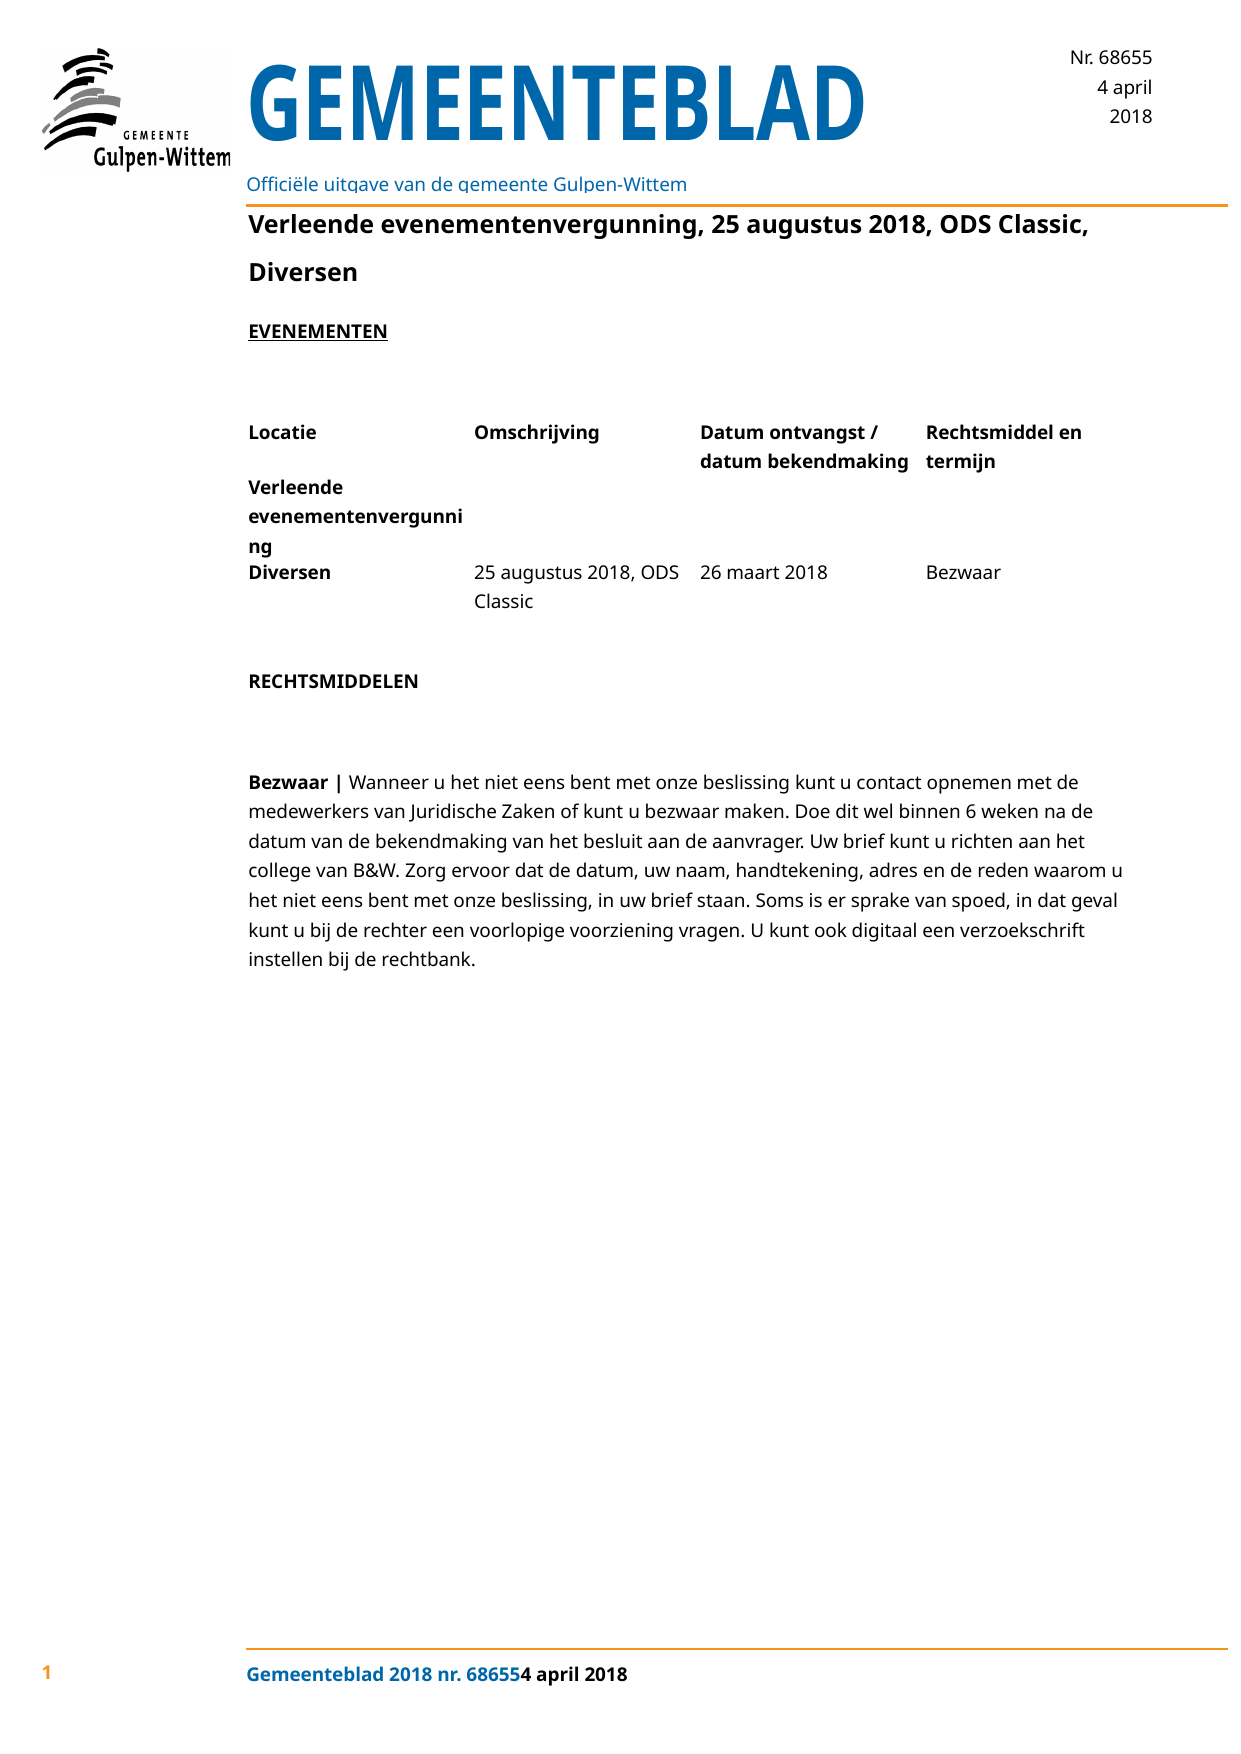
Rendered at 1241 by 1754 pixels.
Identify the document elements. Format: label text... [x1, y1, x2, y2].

picture [41, 47, 231, 172]
text EVENEMENTEN [248, 318, 1152, 344]
table_cell Diversen [248, 559, 474, 614]
table_cell [474, 474, 700, 559]
table_header Datum ontvangst / datum bekendmaking [700, 419, 926, 474]
table_cell Verleende evenementenvergunning [248, 474, 474, 559]
table_cell 26 maart 2018 [700, 559, 926, 614]
table_header Omschrijving [474, 419, 700, 474]
table_cell Bezwaar [926, 559, 1152, 614]
text RECHTSMIDDELEN [248, 668, 1152, 694]
text Verleende evenementenvergunning, 25 augustus 2018, ODS Classic, Diversen [248, 207, 1152, 288]
table_cell 25 augustus 2018, ODS Classic [474, 559, 700, 614]
table_header Locatie [248, 419, 474, 474]
table_header Rechtsmiddel en termijn [926, 419, 1152, 474]
table_cell [926, 474, 1152, 559]
table_cell [700, 474, 926, 559]
text Bezwaar | Wanneer u het niet eens bent met onze beslissing kunt u contact opnemen met de medewerkers van Juridische Zaken of kunt u bezwaar maken. Doe dit wel binnen 6 weken na de datum van de bekendmaking van het besluit aan de aanvrager. Uw brief kunt u richten aan het college van B&W. Zorg ervoor dat de datum, uw naam, handtekening, adres en de reden waarom u het niet eens bent met onze beslissing, in uw brief staan. Soms is er sprake van spoed, in dat geval kunt u bij de rechter een voorlopige voorziening vragen. U kunt ook digitaal een verzoekschrift instellen bij de rechtbank. [248, 769, 1152, 972]
